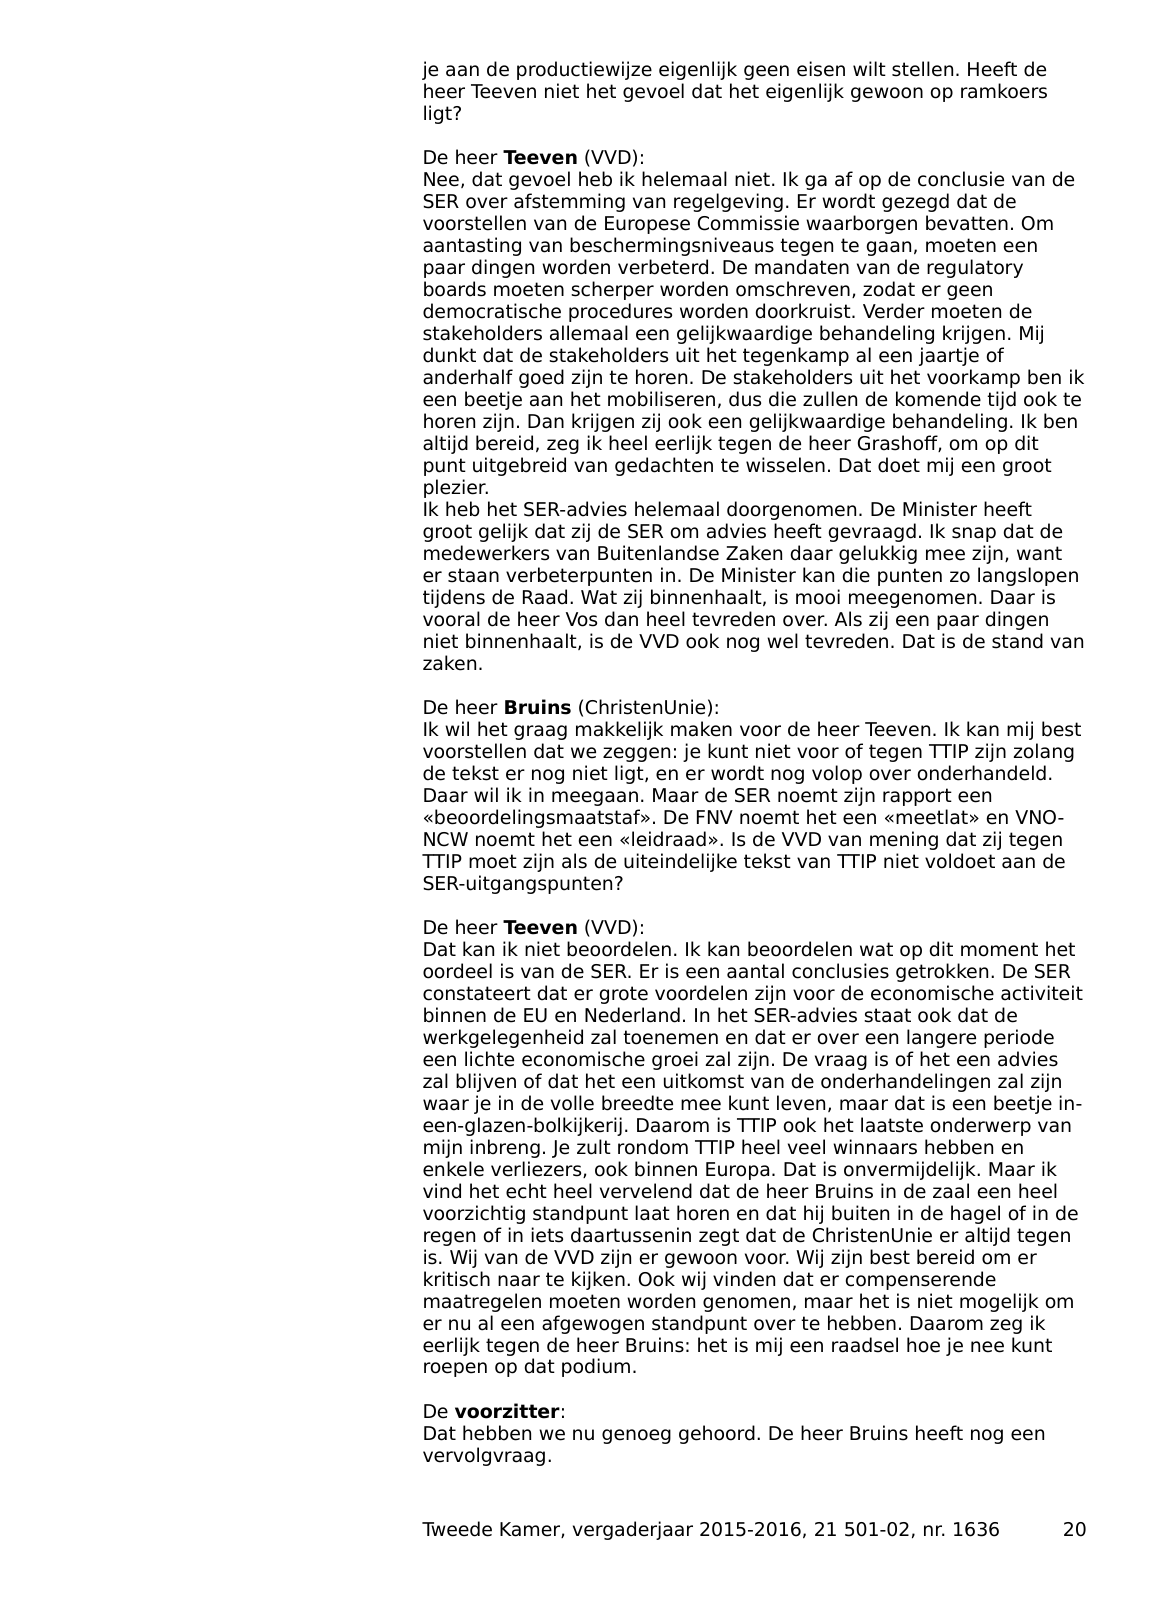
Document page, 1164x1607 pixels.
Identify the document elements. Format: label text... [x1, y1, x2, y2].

text De heer Bruins (ChristenUnie): [422, 697, 1087, 719]
text De voorzitter: [422, 1401, 1087, 1423]
text De heer Teeven (VVD): [422, 917, 1087, 939]
text Ik heb het SER-advies helemaal doorgenomen. De Minister heeft groot gelijk dat zij de SER om advies heeft gevraagd. Ik snap dat de medewerkers van Buitenlandse Zaken daar gelukkig mee zijn, want er staan verbeterpunten in. De Minister kan die punten zo langslopen tijdens de Raad. Wat zij binnenhaalt, is mooi meegenomen. Daar is vooral de heer Vos dan heel tevreden over. Als zij een paar dingen niet binnenhaalt, is de VVD ook nog wel tevreden. Dat is de stand van zaken. [422, 499, 1087, 675]
text Ik wil het graag makkelijk maken voor de heer Teeven. Ik kan mij best voorstellen dat we zeggen: je kunt niet voor of tegen TTIP zijn zolang de tekst er nog niet ligt, en er wordt nog volop over onderhandeld. Daar wil ik in meegaan. Maar de SER noemt zijn rapport een «beoordelingsmaatstaf». De FNV noemt het een «meetlat» en VNO-NCW noemt het een «leidraad». Is de VVD van mening dat zij tegen TTIP moet zijn als de uiteindelijke tekst van TTIP niet voldoet aan de SER-uitgangspunten? [422, 719, 1087, 895]
text Dat hebben we nu genoeg gehoord. De heer Bruins heeft nog een vervolgvraag. [422, 1423, 1087, 1467]
text De heer Teeven (VVD): [422, 147, 1087, 169]
text Nee, dat gevoel heb ik helemaal niet. Ik ga af op de conclusie van de SER over afstemming van regelgeving. Er wordt gezegd dat de voorstellen van de Europese Commissie waarborgen bevatten. Om aantasting van beschermingsniveaus tegen te gaan, moeten een paar dingen worden verbeterd. De mandaten van de regulatory boards moeten scherper worden omschreven, zodat er geen democratische procedures worden doorkruist. Verder moeten de stakeholders allemaal een gelijkwaardige behandeling krijgen. Mij dunkt dat de stakeholders uit het tegenkamp al een jaartje of anderhalf goed zijn te horen. De stakeholders uit het voorkamp ben ik een beetje aan het mobiliseren, dus die zullen de komende tijd ook te horen zijn. Dan krijgen zij ook een gelijkwaardige behandeling. Ik ben altijd bereid, zeg ik heel eerlijk tegen de heer Grashoff, om op dit punt uitgebreid van gedachten te wisselen. Dat doet mij een groot plezier. [422, 169, 1087, 499]
text je aan de productiewijze eigenlijk geen eisen wilt stellen. Heeft de heer Teeven niet het gevoel dat het eigenlijk gewoon op ramkoers ligt? [422, 59, 1087, 125]
text Dat kan ik niet beoordelen. Ik kan beoordelen wat op dit moment het oordeel is van de SER. Er is een aantal conclusies getrokken. De SER constateert dat er grote voordelen zijn voor de economische activiteit binnen de EU en Nederland. In het SER-advies staat ook dat de werkgelegenheid zal toenemen en dat er over een langere periode een lichte economische groei zal zijn. De vraag is of het een advies zal blijven of dat het een uitkomst van de onderhandelingen zal zijn waar je in de volle breedte mee kunt leven, maar dat is een beetje in-een-glazen-bolkijkerij. Daarom is TTIP ook het laatste onderwerp van mijn inbreng. Je zult rondom TTIP heel veel winnaars hebben en enkele verliezers, ook binnen Europa. Dat is onvermijdelijk. Maar ik vind het echt heel vervelend dat de heer Bruins in de zaal een heel voorzichtig standpunt laat horen en dat hij buiten in de hagel of in de regen of in iets daartussenin zegt dat de ChristenUnie er altijd tegen is. Wij van de VVD zijn er gewoon voor. Wij zijn best bereid om er kritisch naar te kijken. Ook wij vinden dat er compenserende maatregelen moeten worden genomen, maar het is niet mogelijk om er nu al een afgewogen standpunt over te hebben. Daarom zeg ik eerlijk tegen de heer Bruins: het is mij een raadsel hoe je nee kunt roepen op dat podium. [422, 939, 1087, 1378]
